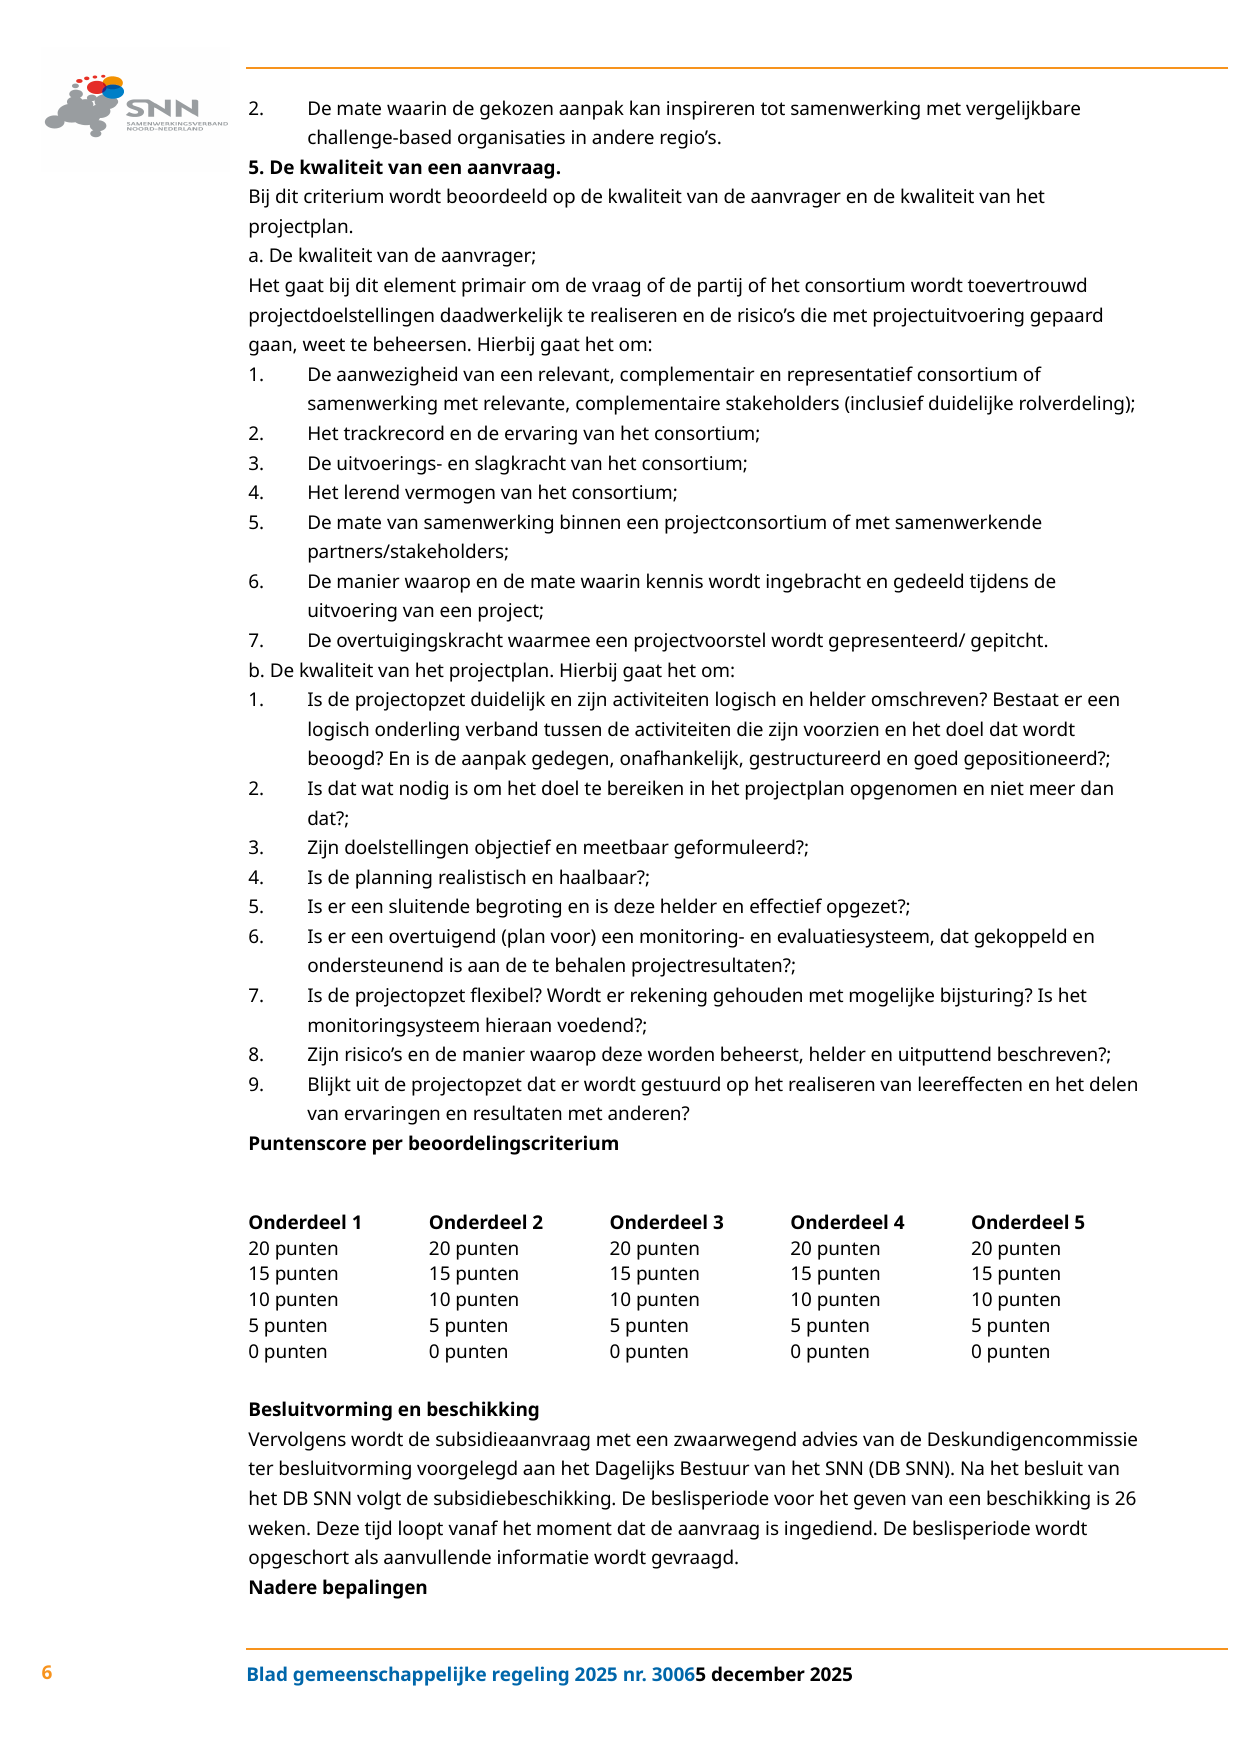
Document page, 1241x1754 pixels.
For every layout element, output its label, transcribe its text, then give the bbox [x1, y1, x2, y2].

table_cell 15 punten [971, 1261, 1152, 1286]
list Is de planning realistisch en haalbaar?; [248, 864, 1152, 890]
table_cell 0 punten [609, 1338, 790, 1363]
list Blijkt uit de projectopzet dat er wordt gestuurd op het realiseren van leereffecten en het delen van ervaringen en resultaten met anderen? [248, 1071, 1152, 1126]
table_cell 5 punten [248, 1312, 429, 1338]
list De overtuigingskracht waarmee een projectvoorstel wordt gepresenteerd/ gepitcht. [248, 627, 1152, 653]
picture [41, 47, 231, 172]
table_header Onderdeel 2 [429, 1209, 609, 1235]
list Het lerend vermogen van het consortium; [248, 479, 1152, 505]
list De manier waarop en de mate waarin kennis wordt ingebracht en gedeeld tijdens de uitvoering van een project; [248, 568, 1152, 623]
table_cell 10 punten [971, 1286, 1152, 1312]
text Nadere bepalingen [248, 1574, 1152, 1599]
table_cell 15 punten [790, 1261, 971, 1286]
table_cell 5 punten [609, 1312, 790, 1338]
table_header Onderdeel 5 [971, 1209, 1152, 1235]
table_cell 15 punten [609, 1261, 790, 1286]
table_cell 0 punten [971, 1338, 1152, 1363]
text Puntenscore per beoordelingscriterium [248, 1130, 1152, 1156]
list De aanwezigheid van een relevant, complementair en representatief consortium of samenwerking met relevante, complementaire stakeholders (inclusief duidelijke rolverdeling); [248, 361, 1152, 416]
text 5. De kwaliteit van een aanvraag. [248, 154, 1152, 180]
list Is de projectopzet duidelijk en zijn activiteiten logisch en helder omschreven? Bestaat er een logisch onderling verband tussen de activiteiten die zijn voorzien en het doel dat wordt beoogd? En is de aanpak gedegen, onafhankelijk, gestructureerd en goed gepositioneerd?; [248, 686, 1152, 771]
table_cell 0 punten [248, 1338, 429, 1363]
text Besluitvorming en beschikking [248, 1396, 1152, 1422]
table_cell 15 punten [248, 1261, 429, 1286]
table_cell 20 punten [609, 1235, 790, 1261]
table_cell 20 punten [248, 1235, 429, 1261]
list Het trackrecord en de ervaring van het consortium; [248, 420, 1152, 446]
list De mate van samenwerking binnen een projectconsortium of met samenwerkende partners/stakeholders; [248, 509, 1152, 564]
table_header Onderdeel 4 [790, 1209, 971, 1235]
list Is de projectopzet flexibel? Wordt er rekening gehouden met mogelijke bijsturing? Is het monitoringsysteem hieraan voedend?; [248, 982, 1152, 1038]
table_cell 0 punten [790, 1338, 971, 1363]
list Is er een overtuigend (plan voor) een monitoring- en evaluatiesysteem, dat gekoppeld en ondersteunend is aan de te behalen projectresultaten?; [248, 923, 1152, 978]
text Bij dit criterium wordt beoordeeld op de kwaliteit van de aanvrager en de kwaliteit van het projectplan. [248, 183, 1152, 239]
table_cell 10 punten [609, 1286, 790, 1312]
text Het gaat bij dit element primair om de vraag of de partij of het consortium wordt toevertrouwd projectdoelstellingen daadwerkelijk te realiseren en de risico’s die met projectuitvoering gepaard gaan, weet te beheersen. Hierbij gaat het om: [248, 272, 1152, 357]
table_header Onderdeel 3 [609, 1209, 790, 1235]
table_cell 10 punten [248, 1286, 429, 1312]
table_cell 5 punten [790, 1312, 971, 1338]
text a. De kwaliteit van de aanvrager; [248, 243, 1152, 268]
table_cell 5 punten [971, 1312, 1152, 1338]
table_cell 10 punten [790, 1286, 971, 1312]
table_cell 0 punten [429, 1338, 609, 1363]
text Vervolgens wordt de subsidieaanvraag met een zwaarwegend advies van de Deskundigencommissie ter besluitvorming voorgelegd aan het Dagelijks Bestuur van het SNN (DB SNN). Na het besluit van het DB SNN volgt de subsidiebeschikking. De beslisperiode voor het geven van een beschikking is 26 weken. Deze tijd loopt vanaf het moment dat de aanvraag is ingediend. De beslisperiode wordt opgeschort als aanvullende informatie wordt gevraagd. [248, 1426, 1152, 1570]
list Zijn risico’s en de manier waarop deze worden beheerst, helder en uitputtend beschreven?; [248, 1041, 1152, 1067]
list De mate waarin de gekozen aanpak kan inspireren tot samenwerking met vergelijkbare challenge-based organisaties in andere regio’s. [248, 95, 1152, 150]
table_cell 15 punten [429, 1261, 609, 1286]
table_cell 20 punten [429, 1235, 609, 1261]
list Zijn doelstellingen objectief en meetbaar geformuleerd?; [248, 834, 1152, 860]
list De uitvoerings- en slagkracht van het consortium; [248, 450, 1152, 476]
text b. De kwaliteit van het projectplan. Hierbij gaat het om: [248, 657, 1152, 683]
table_cell 20 punten [790, 1235, 971, 1261]
table_cell 10 punten [429, 1286, 609, 1312]
table_cell 20 punten [971, 1235, 1152, 1261]
table_cell 5 punten [429, 1312, 609, 1338]
list Is dat wat nodig is om het doel te bereiken in het projectplan opgenomen en niet meer dan dat?; [248, 775, 1152, 831]
list Is er een sluitende begroting en is deze helder en effectief opgezet?; [248, 893, 1152, 919]
table_header Onderdeel 1 [248, 1209, 429, 1235]
